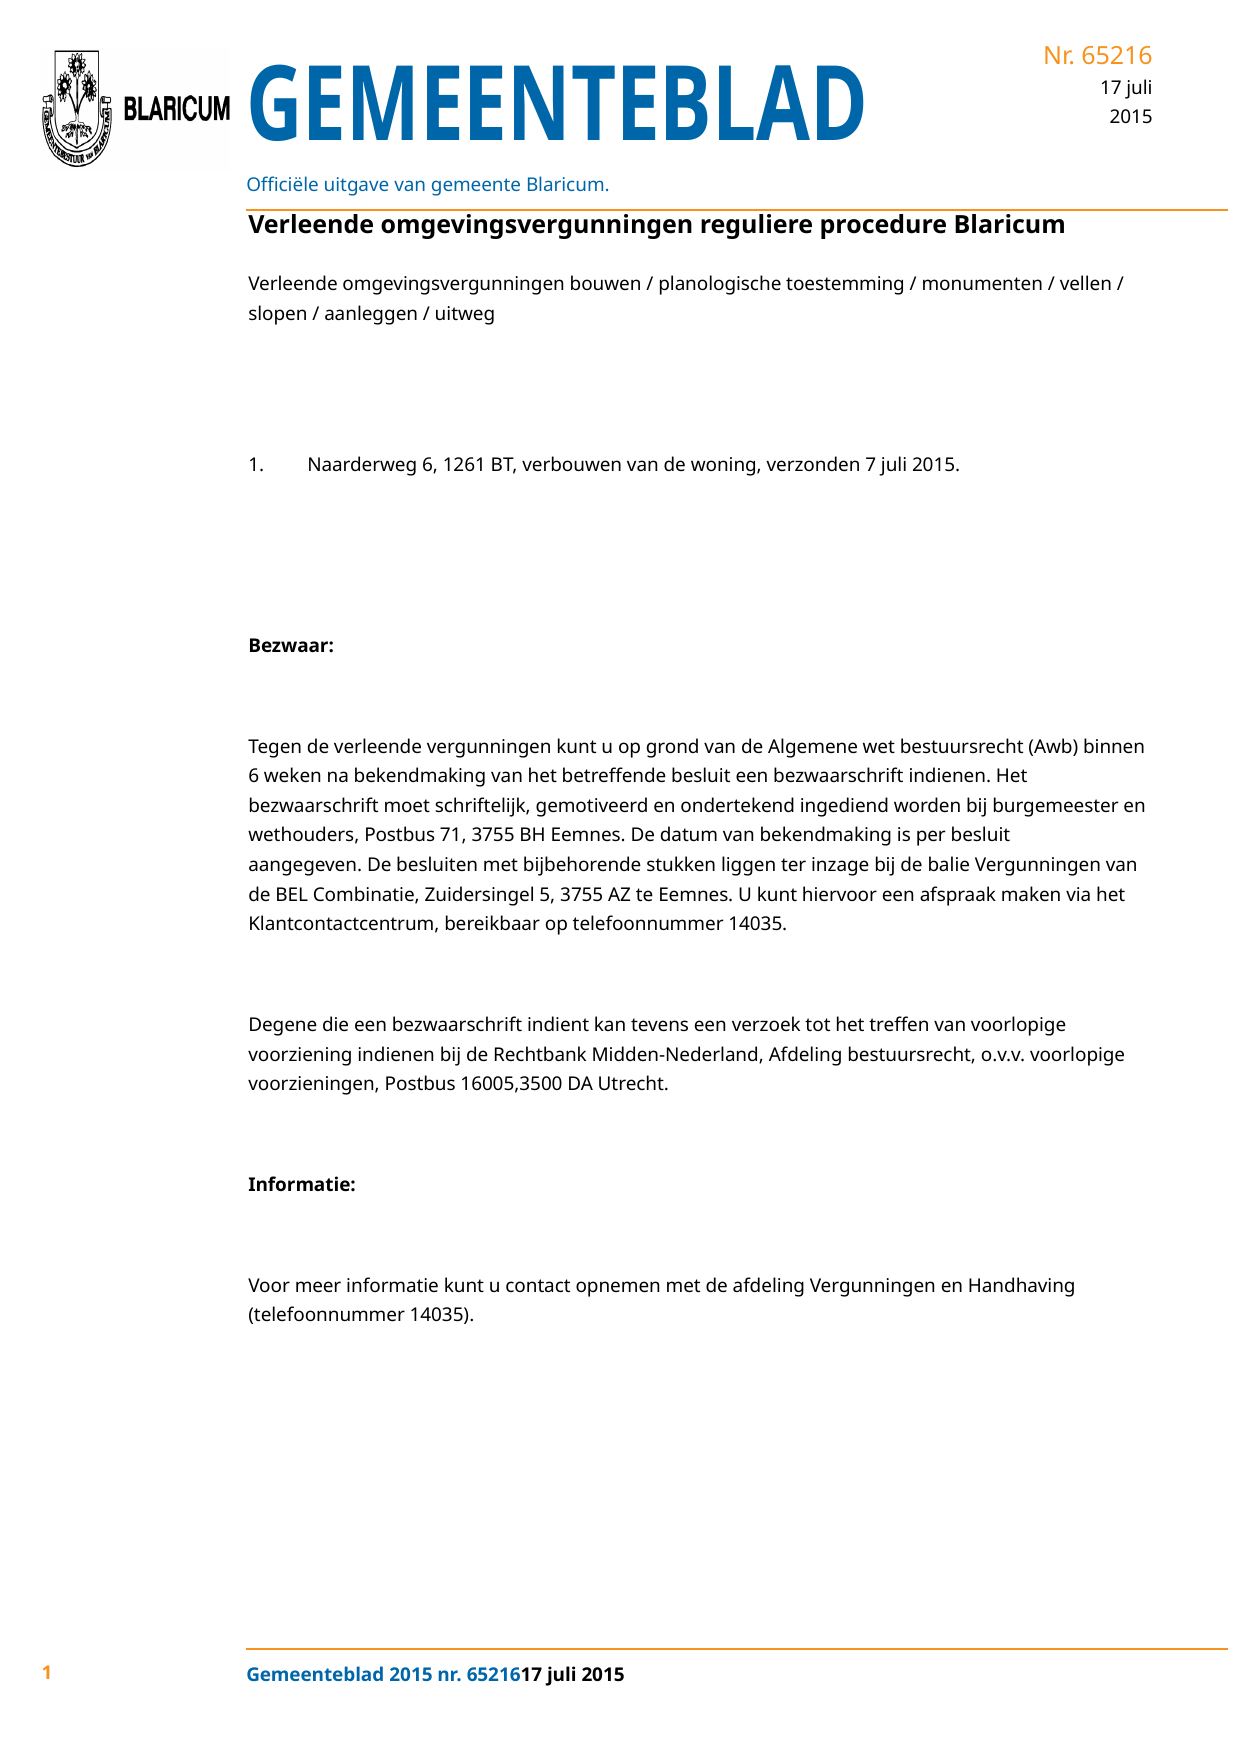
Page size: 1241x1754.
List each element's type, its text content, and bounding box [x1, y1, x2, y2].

text Voor meer informatie kunt u contact opnemen met de afdeling Vergunningen en Handhaving (telefoonnummer 14035). [248, 1272, 1152, 1327]
text Verleende omgevingsvergunningen bouwen / planologische toestemming / monumenten / vellen / slopen / aanleggen / uitweg [248, 270, 1152, 326]
text Degene die een bezwaarschrift indient kan tevens een verzoek tot het treffen van voorlopige voorziening indienen bij de Rechtbank Midden-Nederland, Afdeling bestuursrecht, o.v.v. voorlopige voorzieningen, Postbus 16005,3500 DA Utrecht. [248, 1011, 1152, 1096]
text Bezwaar: [248, 632, 1152, 658]
picture [41, 47, 231, 172]
text Verleende omgevingsvergunningen reguliere procedure Blaricum [248, 211, 1152, 241]
text Informatie: [248, 1171, 1152, 1197]
text Tegen de verleende vergunningen kunt u op grond van de Algemene wet bestuursrecht (Awb) binnen 6 weken na bekendmaking van het betreffende besluit een bezwaarschrift indienen. Het bezwaarschrift moet schriftelijk, gemotiveerd en ondertekend ingediend worden bij burgemeester en wethouders, Postbus 71, 3755 BH Eemnes. De datum van bekendmaking is per besluit aangegeven. De besluiten met bijbehorende stukken liggen ter inzage bij de balie Vergunningen van de BEL Combinatie, Zuidersingel 5, 3755 AZ te Eemnes. U kunt hiervoor een afspraak maken via het Klantcontactcentrum, bereikbaar op telefoonnummer 14035. [248, 733, 1152, 936]
list Naarderweg 6, 1261 BT, verbouwen van de woning, verzonden 7 juli 2015. [248, 451, 1152, 477]
